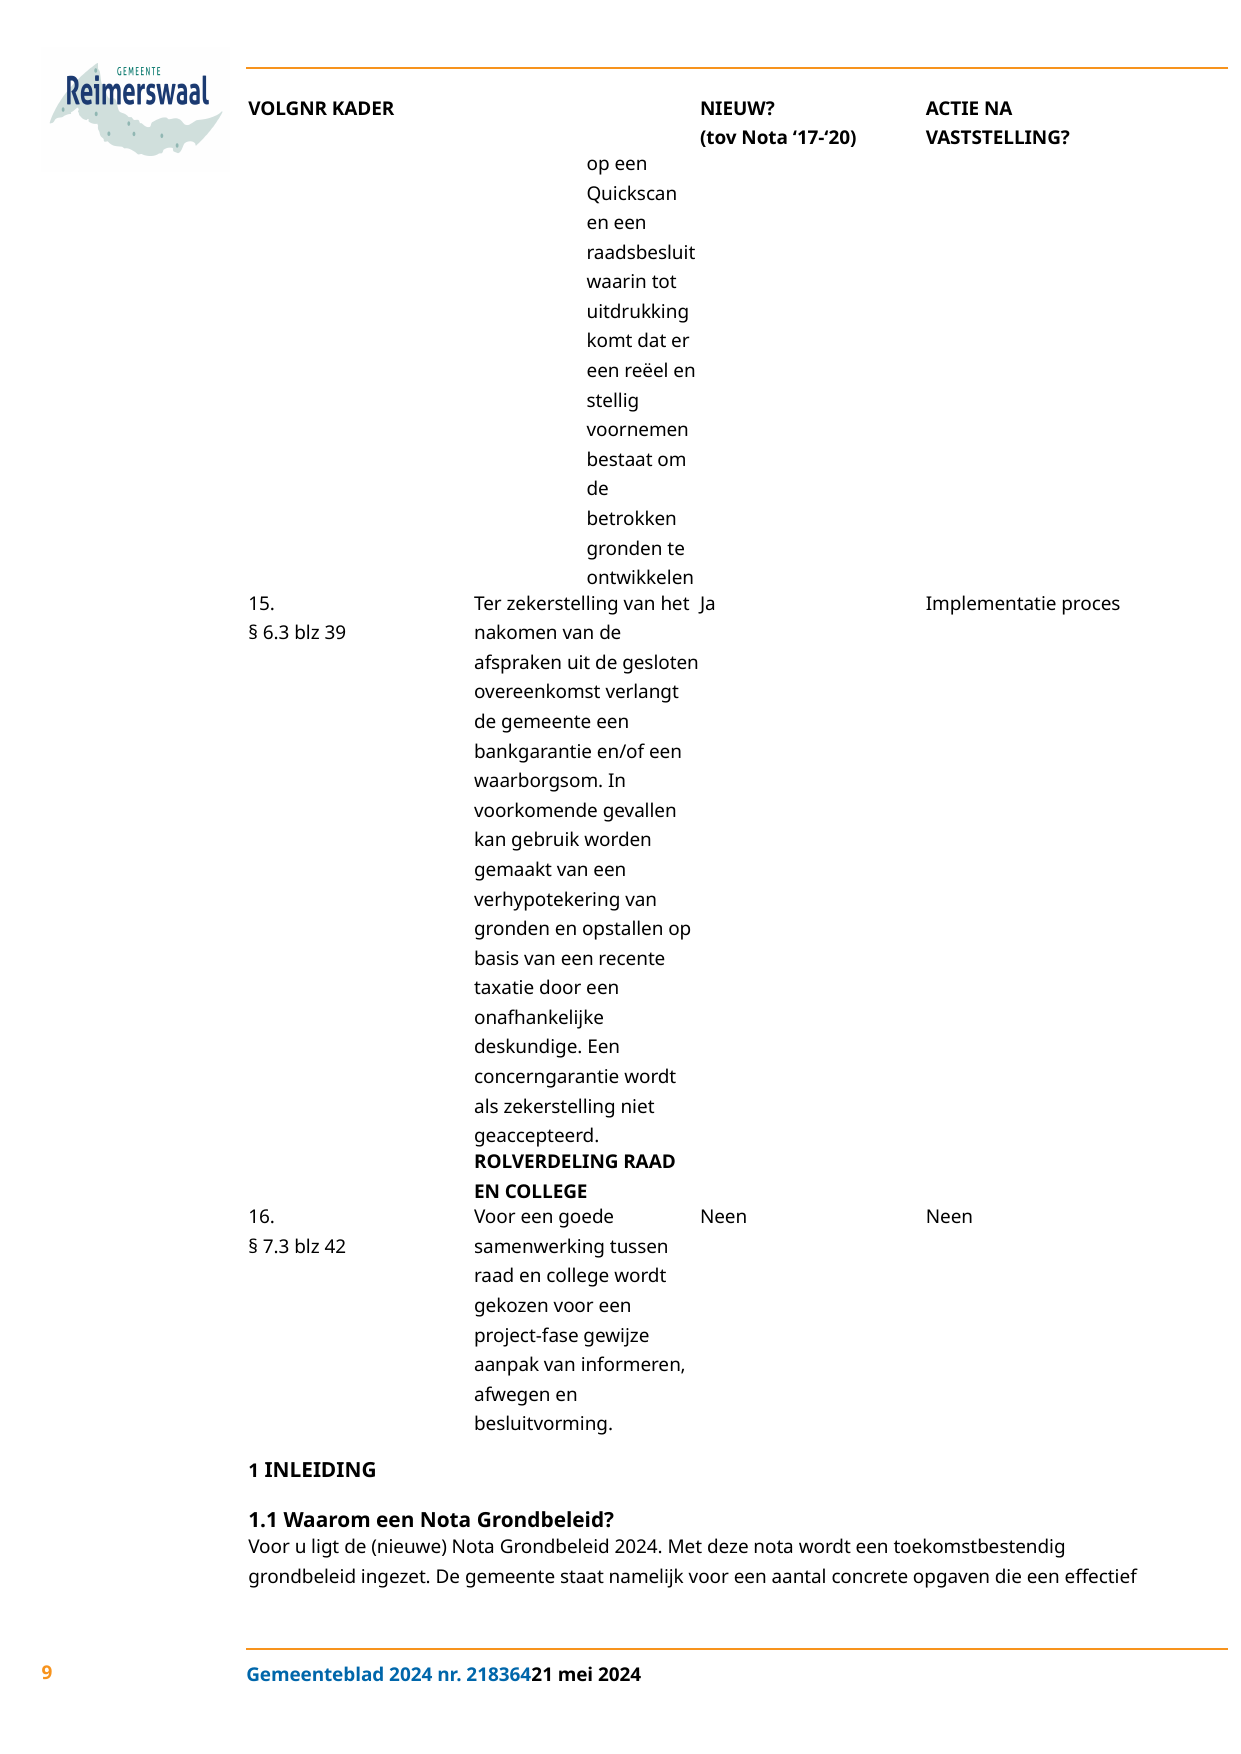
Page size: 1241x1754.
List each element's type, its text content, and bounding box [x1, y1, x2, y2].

table_cell op een Quickscan en een raadsbesluit waarin tot uitdrukking komt dat er een reëel en stellig voornemen bestaat om de betrokken gronden te ontwikkelen [474, 150, 700, 590]
table_cell Ja [700, 590, 926, 1148]
table_cell [926, 1148, 1152, 1203]
picture [41, 47, 231, 172]
table_cell [926, 150, 1152, 590]
table_header NIEUW? (tov Nota ‘17-‘20) [700, 95, 926, 150]
table_cell [700, 150, 926, 590]
table_cell [248, 1148, 474, 1203]
text 1.1 Waarom een Nota Grondbeleid? [248, 1505, 1152, 1533]
table_header [474, 95, 700, 150]
table_header VOLGNR KADER [248, 95, 474, 150]
table_cell ROLVERDELING RAAD EN COLLEGE [474, 1148, 700, 1203]
table_cell [248, 150, 474, 590]
text Voor u ligt de (nieuwe) Nota Grondbeleid 2024. Met deze nota wordt een toekomstbestendig grondbeleid ingezet. De gemeente staat namelijk voor een aantal concrete opgaven die een effectief [248, 1533, 1152, 1589]
table_cell [700, 1148, 926, 1203]
table_cell 15. § 6.3 blz 39 [248, 590, 474, 1148]
table_header ACTIE NA VASTSTELLING? [926, 95, 1152, 150]
table_cell Ter zekerstelling van het nakomen van de afspraken uit de gesloten overeenkomst verlangt de gemeente een bankgarantie en/of een waarborgsom. In voorkomende gevallen kan gebruik worden gemaakt van een verhypotekering van gronden en opstallen op basis van een recente taxatie door een onafhankelijke deskundige. Een concerngarantie wordt als zekerstelling niet geaccepteerd. [474, 590, 700, 1148]
table_cell Neen [926, 1204, 1152, 1436]
text 1 INLEIDING [248, 1456, 1152, 1484]
table_cell 16. § 7.3 blz 42 [248, 1204, 474, 1436]
table_cell Neen [700, 1204, 926, 1436]
table_cell Implementatie proces [926, 590, 1152, 1148]
table_cell Voor een goede samenwerking tussen raad en college wordt gekozen voor een project-fase gewijze aanpak van informeren, afwegen en besluitvorming. [474, 1204, 700, 1436]
